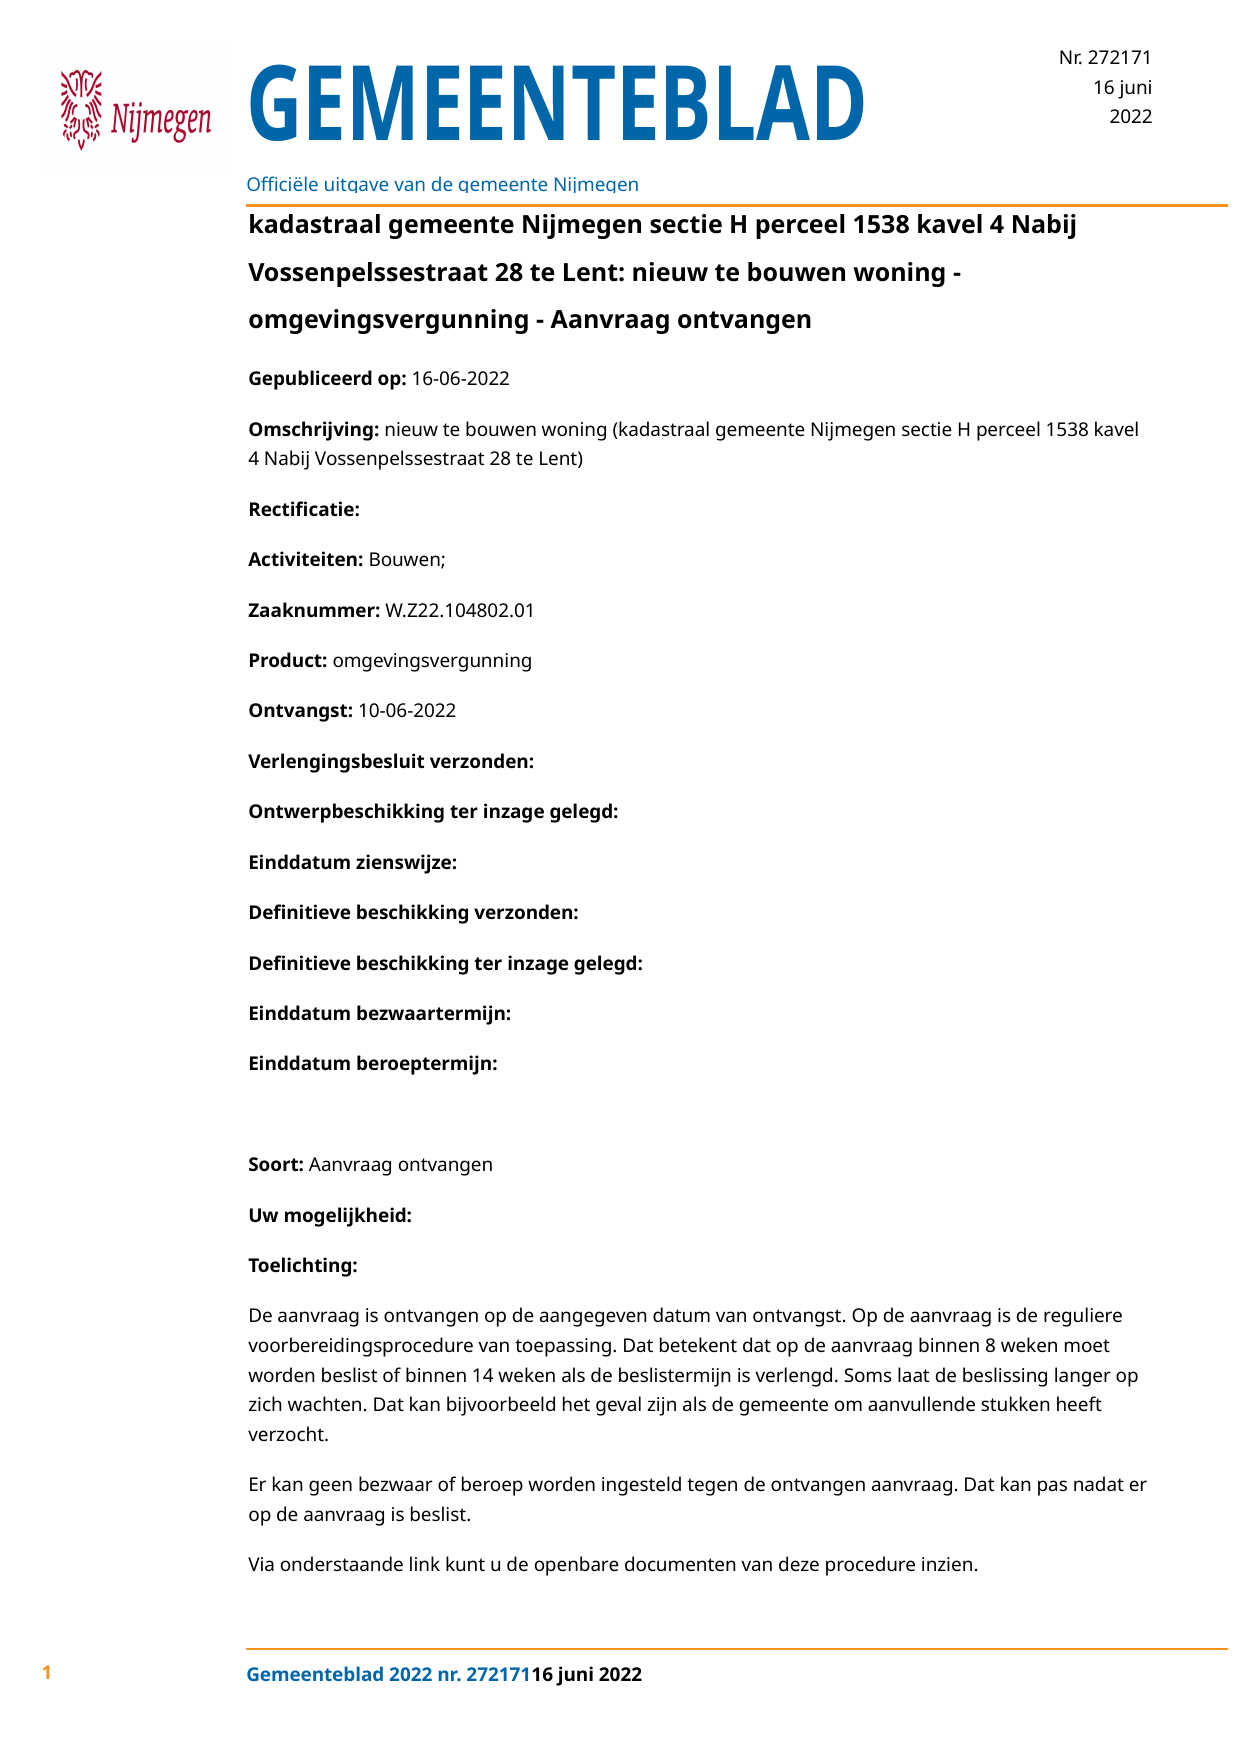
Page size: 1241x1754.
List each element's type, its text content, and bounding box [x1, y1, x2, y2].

text kadastraal gemeente Nijmegen sectie H perceel 1538 kavel 4 Nabij Vossenpelssestraat 28 te Lent: nieuw te bouwen woning - omgevingsvergunning - Aanvraag ontvangen [248, 207, 1152, 336]
text Einddatum bezwaartermijn: [248, 1000, 1152, 1026]
text Via onderstaande link kunt u de openbare documenten van deze procedure inzien. [248, 1551, 1152, 1577]
text Ontwerpbeschikking ter inzage gelegd: [248, 798, 1152, 824]
text Definitieve beschikking ter inzage gelegd: [248, 950, 1152, 975]
text Einddatum zienswijze: [248, 849, 1152, 874]
text De aanvraag is ontvangen op de aangegeven datum van ontvangst. Op de aanvraag is de reguliere voorbereidingsprocedure van toepassing. Dat betekent dat op de aanvraag binnen 8 weken moet worden beslist of binnen 14 weken als de beslistermijn is verlengd. Soms laat de beslissing langer op zich wachten. Dat kan bijvoorbeeld het geval zijn als de gemeente om aanvullende stukken heeft verzocht. [248, 1303, 1152, 1447]
text Toelichting: [248, 1252, 1152, 1278]
text Omschrijving: nieuw te bouwen woning (kadastraal gemeente Nijmegen sectie H perceel 1538 kavel 4 Nabij Vossenpelssestraat 28 te Lent) [248, 416, 1152, 471]
text Activiteiten: Bouwen; [248, 546, 1152, 572]
picture [41, 47, 231, 172]
text Er kan geen bezwaar of beroep worden ingesteld tegen de ontvangen aanvraag. Dat kan pas nadat er op de aanvraag is beslist. [248, 1471, 1152, 1527]
text Soort: Aanvraag ontvangen [248, 1151, 1152, 1177]
text Verlengingsbesluit verzonden: [248, 748, 1152, 774]
text Gepubliceerd op: 16-06-2022 [248, 366, 1152, 391]
text Zaaknummer: W.Z22.104802.01 [248, 597, 1152, 622]
text Ontvangst: 10-06-2022 [248, 698, 1152, 723]
text Rectificatie: [248, 496, 1152, 522]
text Product: omgevingsvergunning [248, 647, 1152, 673]
text Uw mogelijkheid: [248, 1202, 1152, 1227]
text Einddatum beroeptermijn: [248, 1051, 1152, 1076]
text Definitieve beschikking verzonden: [248, 899, 1152, 925]
